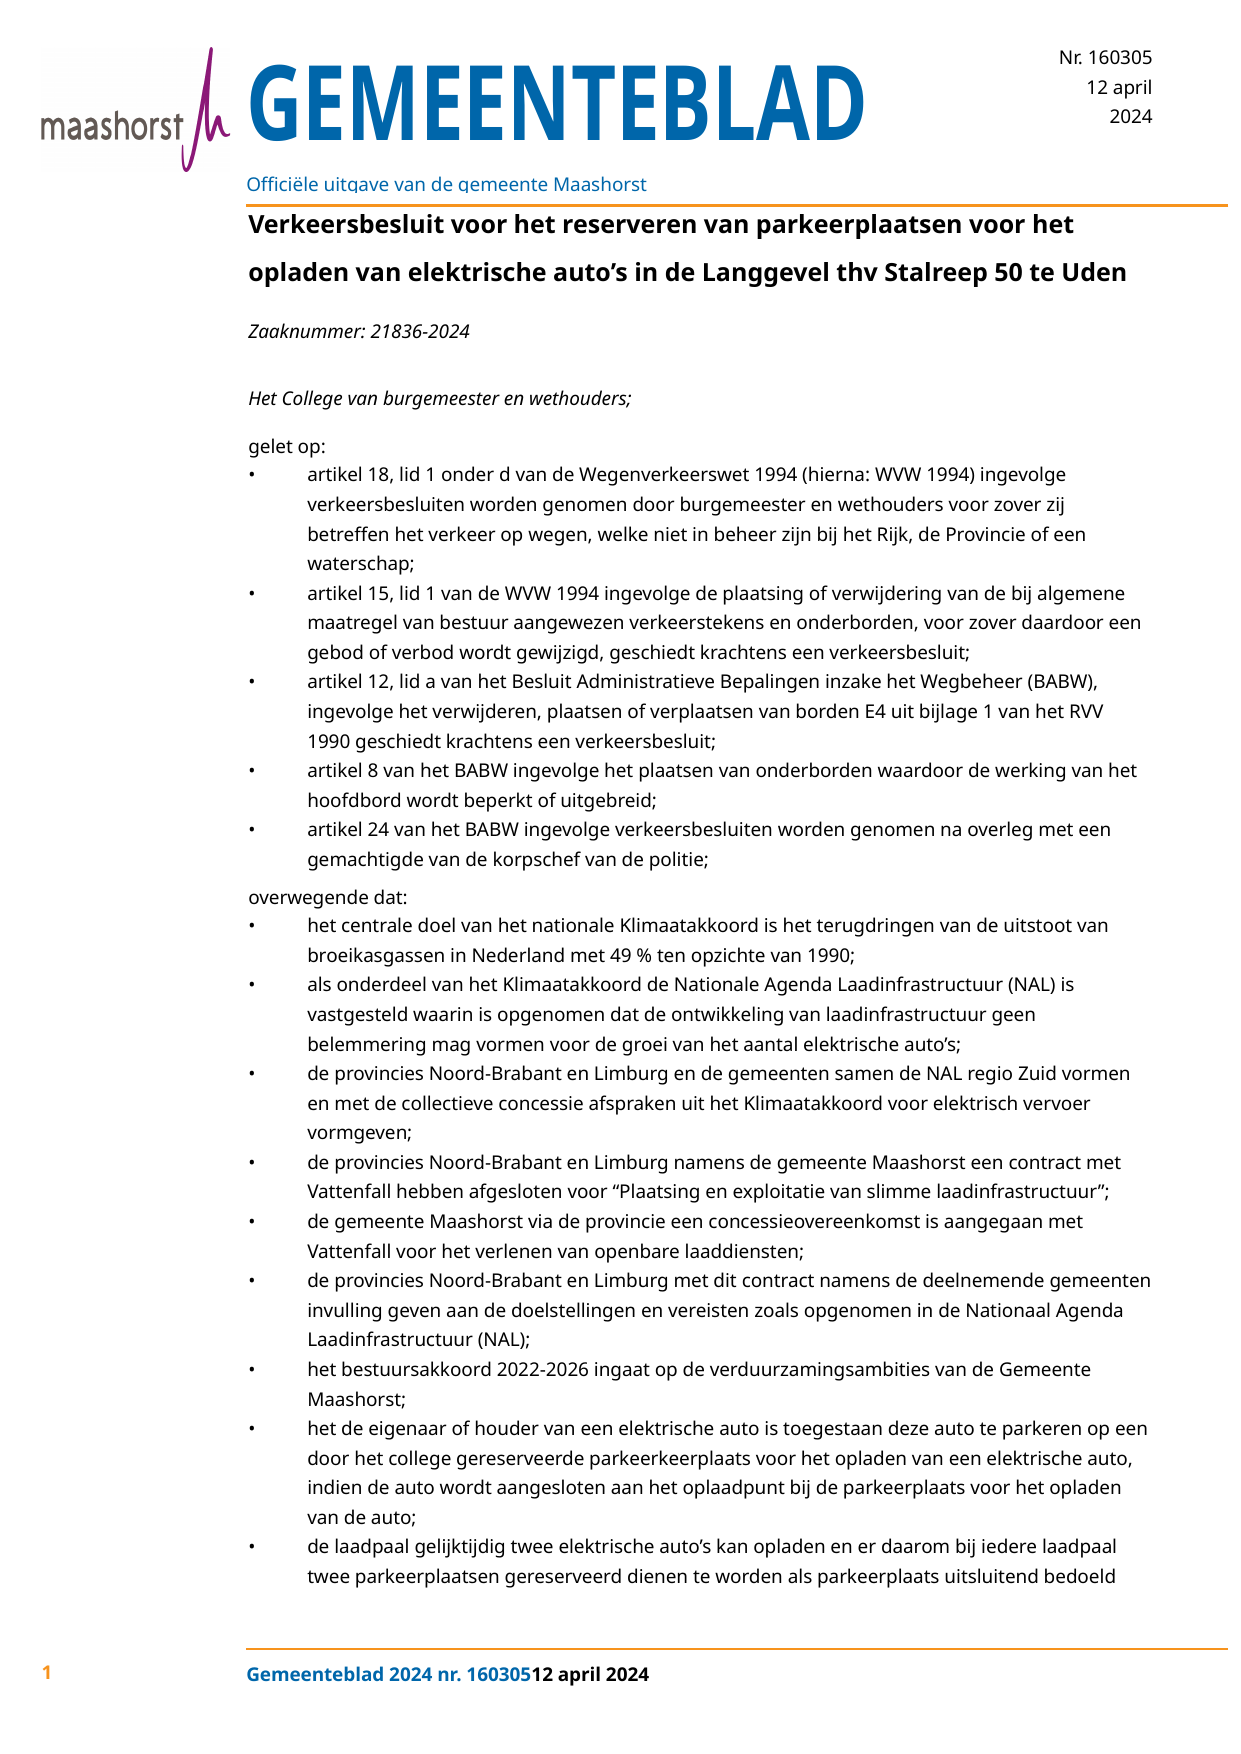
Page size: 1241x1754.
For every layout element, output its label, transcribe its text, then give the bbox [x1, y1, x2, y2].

list artikel 12, lid a van het Besluit Administratieve Bepalingen inzake het Wegbeheer (BABW), ingevolge het verwijderen, plaatsen of verplaatsen van borden E4 uit bijlage 1 van het RVV 1990 geschiedt krachtens een verkeersbesluit; [248, 669, 1152, 753]
text Verkeersbesluit voor het reserveren van parkeerplaatsen voor het opladen van elektrische auto’s in de Langgevel thv Stalreep 50 te Uden [248, 207, 1152, 288]
list het bestuursakkoord 2022-2026 ingaat op de verduurzamingsambities van de Gemeente Maashorst; [248, 1356, 1152, 1411]
list artikel 8 van het BABW ingevolge het plaatsen van onderborden waardoor de werking van het hoofdbord wordt beperkt of uitgebreid; [248, 757, 1152, 813]
list het centrale doel van het nationale Klimaatakkoord is het terugdringen van de uitstoot van broeikasgassen in Nederland met 49 % ten opzichte van 1990; [248, 912, 1152, 968]
list de provincies Noord-Brabant en Limburg namens de gemeente Maashorst een contract met Vattenfall hebben afgesloten voor “Plaatsing en exploitatie van slimme laadinfrastructuur”; [248, 1149, 1152, 1204]
list als onderdeel van het Klimaatakkoord de Nationale Agenda Laadinfrastructuur (NAL) is vastgesteld waarin is opgenomen dat de ontwikkeling van laadinfrastructuur geen belemmering mag vormen voor de groei van het aantal elektrische auto’s; [248, 972, 1152, 1056]
list artikel 18, lid 1 onder d van de Wegenverkeerswet 1994 (hierna: WVW 1994) ingevolge verkeersbesluiten worden genomen door burgemeester en wethouders voor zover zij betreffen het verkeer op wegen, welke niet in beheer zijn bij het Rijk, de Provincie of een waterschap; [248, 462, 1152, 576]
list de provincies Noord-Brabant en Limburg met dit contract namens de deelnemende gemeenten invulling geven aan de doelstellingen en vereisten zoals opgenomen in de Nationaal Agenda Laadinfrastructuur (NAL); [248, 1267, 1152, 1352]
text Het College van burgemeester en wethouders; [248, 386, 1152, 411]
list artikel 15, lid 1 van de WVW 1994 ingevolge de plaatsing of verwijdering van de bij algemene maatregel van bestuur aangewezen verkeerstekens en onderborden, voor zover daardoor een gebod of verbod wordt gewijzigd, geschiedt krachtens een verkeersbesluit; [248, 580, 1152, 665]
list de provincies Noord-Brabant en Limburg en de gemeenten samen de NAL regio Zuid vormen en met de collectieve concessie afspraken uit het Klimaatakkoord voor elektrisch vervoer vormgeven; [248, 1060, 1152, 1145]
list de gemeente Maashorst via de provincie een concessieovereenkomst is aangegaan met Vattenfall voor het verlenen van openbare laaddiensten; [248, 1208, 1152, 1263]
list artikel 24 van het BABW ingevolge verkeersbesluiten worden genomen na overleg met een gemachtigde van de korpschef van de politie; [248, 817, 1152, 872]
list het de eigenaar of houder van een elektrische auto is toegestaan deze auto te parkeren op een door het college gereserveerde parkeerkeerplaats voor het opladen van een elektrische auto, indien de auto wordt aangesloten aan het oplaadpunt bij de parkeerplaats voor het opladen van de auto; [248, 1415, 1152, 1530]
text Zaaknummer: 21836-2024 [248, 318, 1152, 344]
text overwegende dat: [248, 884, 1152, 910]
list de laadpaal gelijktijdig twee elektrische auto’s kan opladen en er daarom bij iedere laadpaal twee parkeerplaatsen gereserveerd dienen te worden als parkeerplaats uitsluitend bedoeld [248, 1534, 1152, 1589]
text gelet op: [248, 433, 1152, 459]
picture [41, 47, 231, 172]
